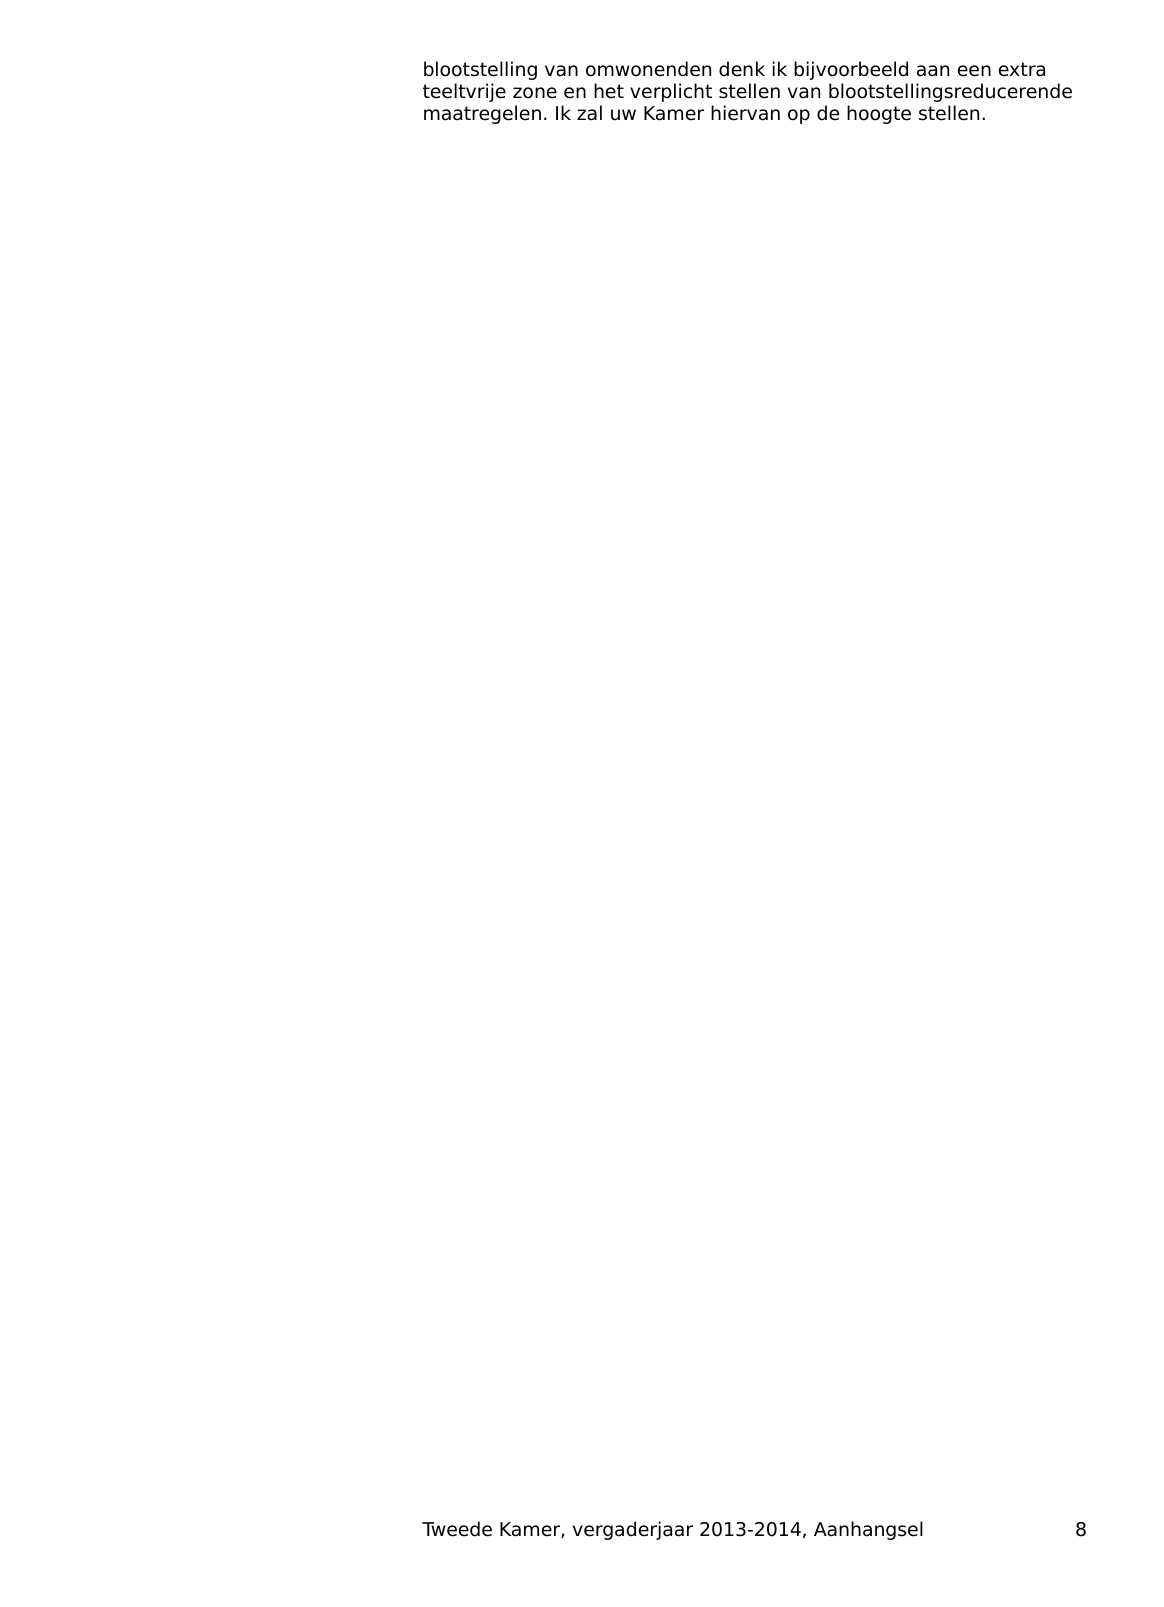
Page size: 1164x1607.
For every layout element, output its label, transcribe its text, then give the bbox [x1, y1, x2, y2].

text blootstelling van omwonenden denk ik bijvoorbeeld aan een extra teeltvrije zone en het verplicht stellen van blootstellingsreducerende maatregelen. Ik zal uw Kamer hiervan op de hoogte stellen. [422, 59, 1087, 125]
